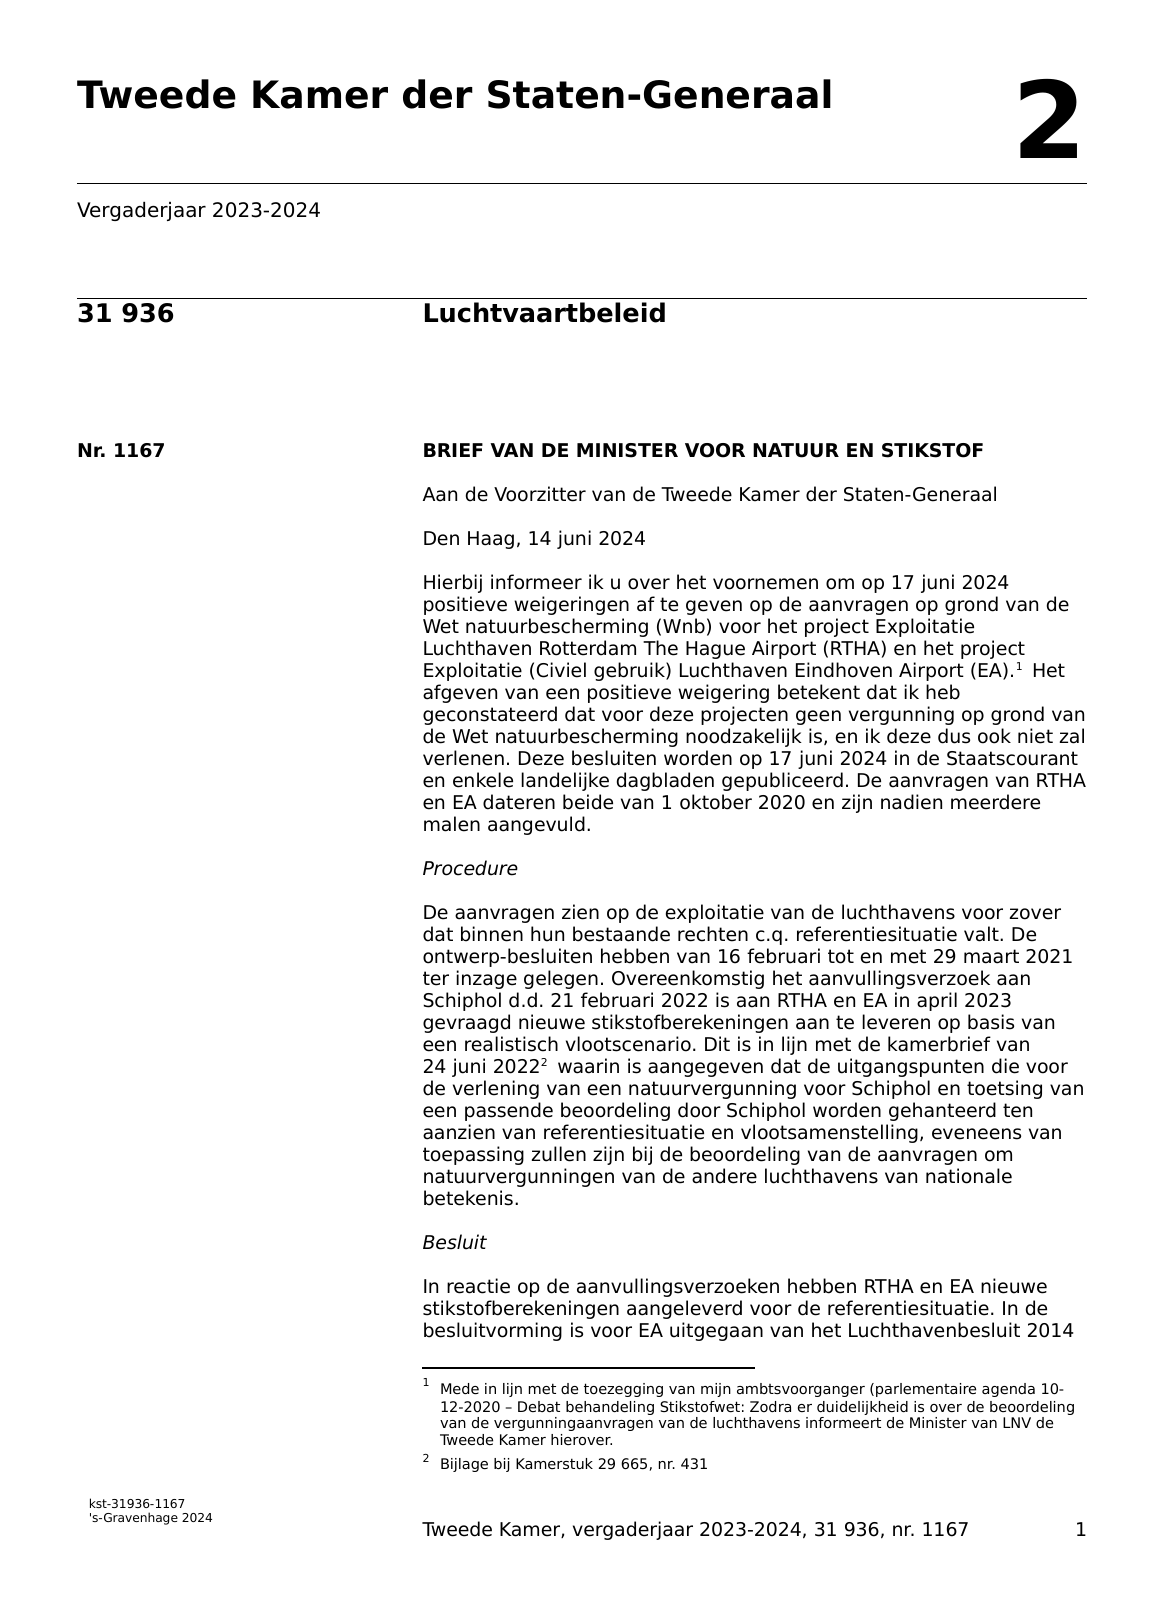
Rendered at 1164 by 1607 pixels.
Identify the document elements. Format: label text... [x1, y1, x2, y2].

subtitle Nr. 1167 BRIEF VAN DE MINISTER VOOR NATUUR EN STIKSTOF [77, 440, 1087, 462]
text Hierbij informeer ik u over het voornemen om op 17 juni 2024 positieve weigeringen af te geven op de aanvragen op grond van de Wet natuurbescherming (Wnb) voor het project Exploitatie Luchthaven Rotterdam The Hague Airport (RTHA) en het project Exploitatie (Civiel gebruik) Luchthaven Eindhoven Airport (EA). Het afgeven van een positieve weigering betekent dat ik heb geconstateerd dat voor deze projecten geen vergunning op grond van de Wet natuurbescherming noodzakelijk is, en ik deze dus ook niet zal verlenen. Deze besluiten worden op 17 juni 2024 in de Staatscourant en enkele landelijke dagbladen gepubliceerd. De aanvragen van RTHA en EA dateren beide van 1 oktober 2020 en zijn nadien meerdere malen aangevuld. [422, 572, 1087, 836]
text Den Haag, 14 juni 2024 [422, 528, 1087, 550]
text Mede in lijn met de toezegging van mijn ambtsvoorganger (parlementaire agenda 10-12-2020 – Debat behandeling Stikstofwet: Zodra er duidelijkheid is over de beoordeling van de vergunningaanvragen van de luchthavens informeert de Minister van LNV de Tweede Kamer hierover. [422, 1377, 1087, 1449]
subtitle Besluit [422, 1232, 1087, 1254]
table_header Tweede Kamer der Staten-Generaal [77, 59, 886, 183]
text Bijlage bij Kamerstuk 29 665, nr. 431 [422, 1452, 1087, 1474]
text Aan de Voorzitter van de Tweede Kamer der Staten-Generaal [422, 484, 1087, 506]
subtitle Procedure [422, 858, 1087, 880]
table_header 2 [886, 59, 1087, 183]
text kst-31936-1167 [88, 1497, 323, 1511]
table_cell Vergaderjaar 2023-2024 [77, 184, 1087, 298]
subtitle 31 936 Luchtvaartbeleid [77, 299, 1087, 329]
text In reactie op de aanvullingsverzoeken hebben RTHA en EA nieuwe stikstofberekeningen aangeleverd voor de referentiesituatie. In de besluitvorming is voor EA uitgegaan van het Luchthavenbesluit 2014 [422, 1276, 1087, 1342]
text De aanvragen zien op de exploitatie van de luchthavens voor zover dat binnen hun bestaande rechten c.q. referentiesituatie valt. De ontwerp-besluiten hebben van 16 februari tot en met 29 maart 2021 ter inzage gelegen. Overeenkomstig het aanvullingsverzoek aan Schiphol d.d. 21 februari 2022 is aan RTHA en EA in april 2023 gevraagd nieuwe stikstofberekeningen aan te leveren op basis van een realistisch vlootscenario. Dit is in lijn met de kamerbrief van 24 juni 2022 waarin is aangegeven dat de uitgangspunten die voor de verlening van een natuurvergunning voor Schiphol en toetsing van een passende beoordeling door Schiphol worden gehanteerd ten aanzien van referentiesituatie en vlootsamenstelling, eveneens van toepassing zullen zijn bij de beoordeling van de aanvragen om natuurvergunningen van de andere luchthavens van nationale betekenis. [422, 902, 1087, 1210]
text 's-Gravenhage 2024 [88, 1511, 323, 1525]
